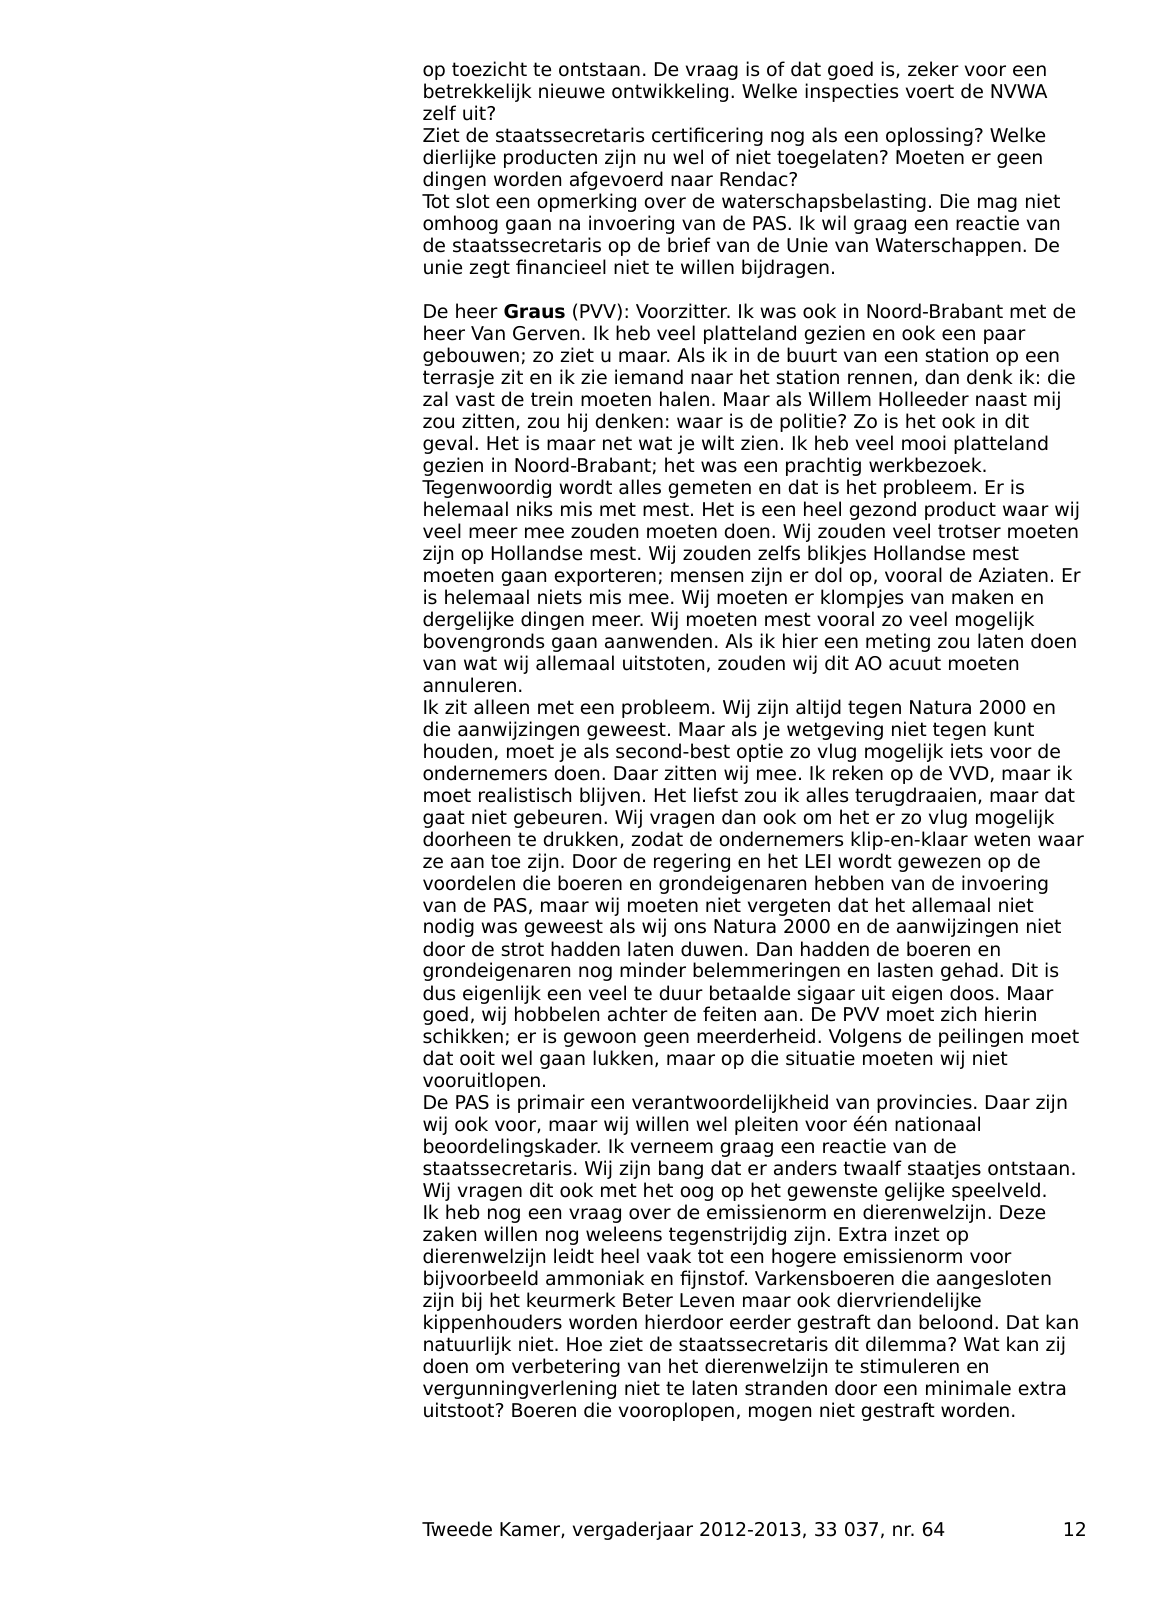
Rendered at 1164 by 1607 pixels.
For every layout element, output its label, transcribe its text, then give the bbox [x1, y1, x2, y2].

text Ziet de staatssecretaris certificering nog als een oplossing? Welke dierlijke producten zijn nu wel of niet toegelaten? Moeten er geen dingen worden afgevoerd naar Rendac? [422, 125, 1087, 191]
text Ik heb nog een vraag over de emissienorm en dierenwelzijn. Deze zaken willen nog weleens tegenstrijdig zijn. Extra inzet op dierenwelzijn leidt heel vaak tot een hogere emissienorm voor bijvoorbeeld ammoniak en fijnstof. Varkensboeren die aangesloten zijn bij het keurmerk Beter Leven maar ook diervriendelijke kippenhouders worden hierdoor eerder gestraft dan beloond. Dat kan natuurlijk niet. Hoe ziet de staatssecretaris dit dilemma? Wat kan zij doen om verbetering van het dierenwelzijn te stimuleren en vergunningverlening niet te laten stranden door een minimale extra uitstoot? Boeren die vooroplopen, mogen niet gestraft worden. [422, 1202, 1087, 1422]
text De heer Graus (PVV): Voorzitter. Ik was ook in Noord-Brabant met de heer Van Gerven. Ik heb veel platteland gezien en ook een paar gebouwen; zo ziet u maar. Als ik in de buurt van een station op een terrasje zit en ik zie iemand naar het station rennen, dan denk ik: die zal vast de trein moeten halen. Maar als Willem Holleeder naast mij zou zitten, zou hij denken: waar is de politie? Zo is het ook in dit geval. Het is maar net wat je wilt zien. Ik heb veel mooi platteland gezien in Noord-Brabant; het was een prachtig werkbezoek. Tegenwoordig wordt alles gemeten en dat is het probleem. Er is helemaal niks mis met mest. Het is een heel gezond product waar wij veel meer mee zouden moeten doen. Wij zouden veel trotser moeten zijn op Hollandse mest. Wij zouden zelfs blikjes Hollandse mest moeten gaan exporteren; mensen zijn er dol op, vooral de Aziaten. Er is helemaal niets mis mee. Wij moeten er klompjes van maken en dergelijke dingen meer. Wij moeten mest vooral zo veel mogelijk bovengronds gaan aanwenden. Als ik hier een meting zou laten doen van wat wij allemaal uitstoten, zouden wij dit AO acuut moeten annuleren. [422, 301, 1087, 697]
text Tot slot een opmerking over de waterschapsbelasting. Die mag niet omhoog gaan na invoering van de PAS. Ik wil graag een reactie van de staatssecretaris op de brief van de Unie van Waterschappen. De unie zegt financieel niet te willen bijdragen. [422, 191, 1087, 279]
text Ik zit alleen met een probleem. Wij zijn altijd tegen Natura 2000 en die aanwijzingen geweest. Maar als je wetgeving niet tegen kunt houden, moet je als second-best optie zo vlug mogelijk iets voor de ondernemers doen. Daar zitten wij mee. Ik reken op de VVD, maar ik moet realistisch blijven. Het liefst zou ik alles terugdraaien, maar dat gaat niet gebeuren. Wij vragen dan ook om het er zo vlug mogelijk doorheen te drukken, zodat de ondernemers klip-en-klaar weten waar ze aan toe zijn. Door de regering en het LEI wordt gewezen op de voordelen die boeren en grondeigenaren hebben van de invoering van de PAS, maar wij moeten niet vergeten dat het allemaal niet nodig was geweest als wij ons Natura 2000 en de aanwijzingen niet door de strot hadden laten duwen. Dan hadden de boeren en grondeigenaren nog minder belemmeringen en lasten gehad. Dit is dus eigenlijk een veel te duur betaalde sigaar uit eigen doos. Maar goed, wij hobbelen achter de feiten aan. De PVV moet zich hierin schikken; er is gewoon geen meerderheid. Volgens de peilingen moet dat ooit wel gaan lukken, maar op die situatie moeten wij niet vooruitlopen. [422, 697, 1087, 1092]
text op toezicht te ontstaan. De vraag is of dat goed is, zeker voor een betrekkelijk nieuwe ontwikkeling. Welke inspecties voert de NVWA zelf uit? [422, 59, 1087, 125]
text De PAS is primair een verantwoordelijkheid van provincies. Daar zijn wij ook voor, maar wij willen wel pleiten voor één nationaal beoordelingskader. Ik verneem graag een reactie van de staatssecretaris. Wij zijn bang dat er anders twaalf staatjes ontstaan. Wij vragen dit ook met het oog op het gewenste gelijke speelveld. [422, 1092, 1087, 1202]
